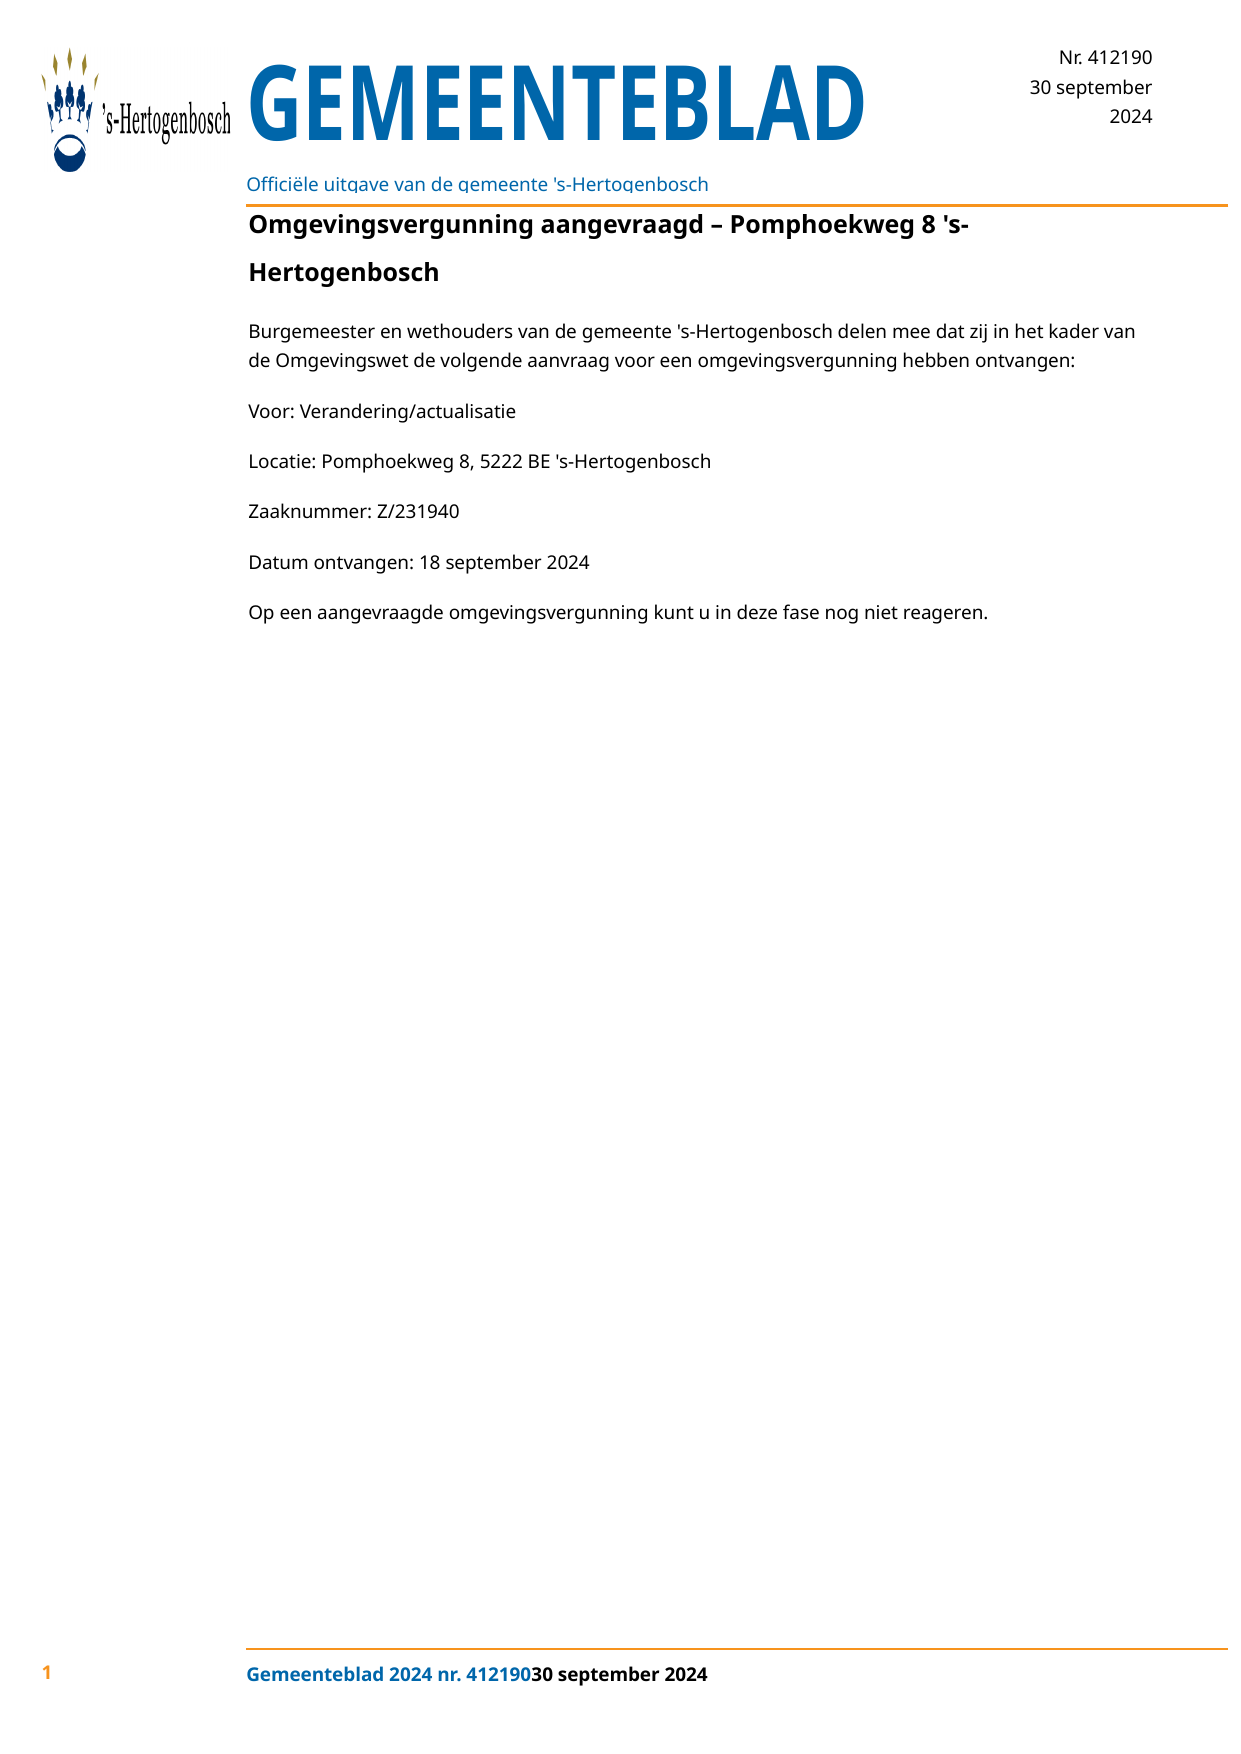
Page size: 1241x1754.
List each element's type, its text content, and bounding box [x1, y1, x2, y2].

text Datum ontvangen: 18 september 2024 [248, 549, 1152, 575]
text Omgevingsvergunning aangevraagd – Pomphoekweg 8 's-Hertogenbosch [248, 207, 1152, 288]
picture [41, 47, 231, 172]
text Op een aangevraagde omgevingsvergunning kunt u in deze fase nog niet reageren. [248, 599, 1152, 625]
text Locatie: Pomphoekweg 8, 5222 BE 's-Hertogenbosch [248, 448, 1152, 474]
text Zaaknummer: Z/231940 [248, 499, 1152, 524]
text Voor: Verandering/actualisatie [248, 398, 1152, 424]
text Burgemeester en wethouders van de gemeente 's-Hertogenbosch delen mee dat zij in het kader van de Omgevingswet de volgende aanvraag voor een omgevingsvergunning hebben ontvangen: [248, 318, 1152, 373]
